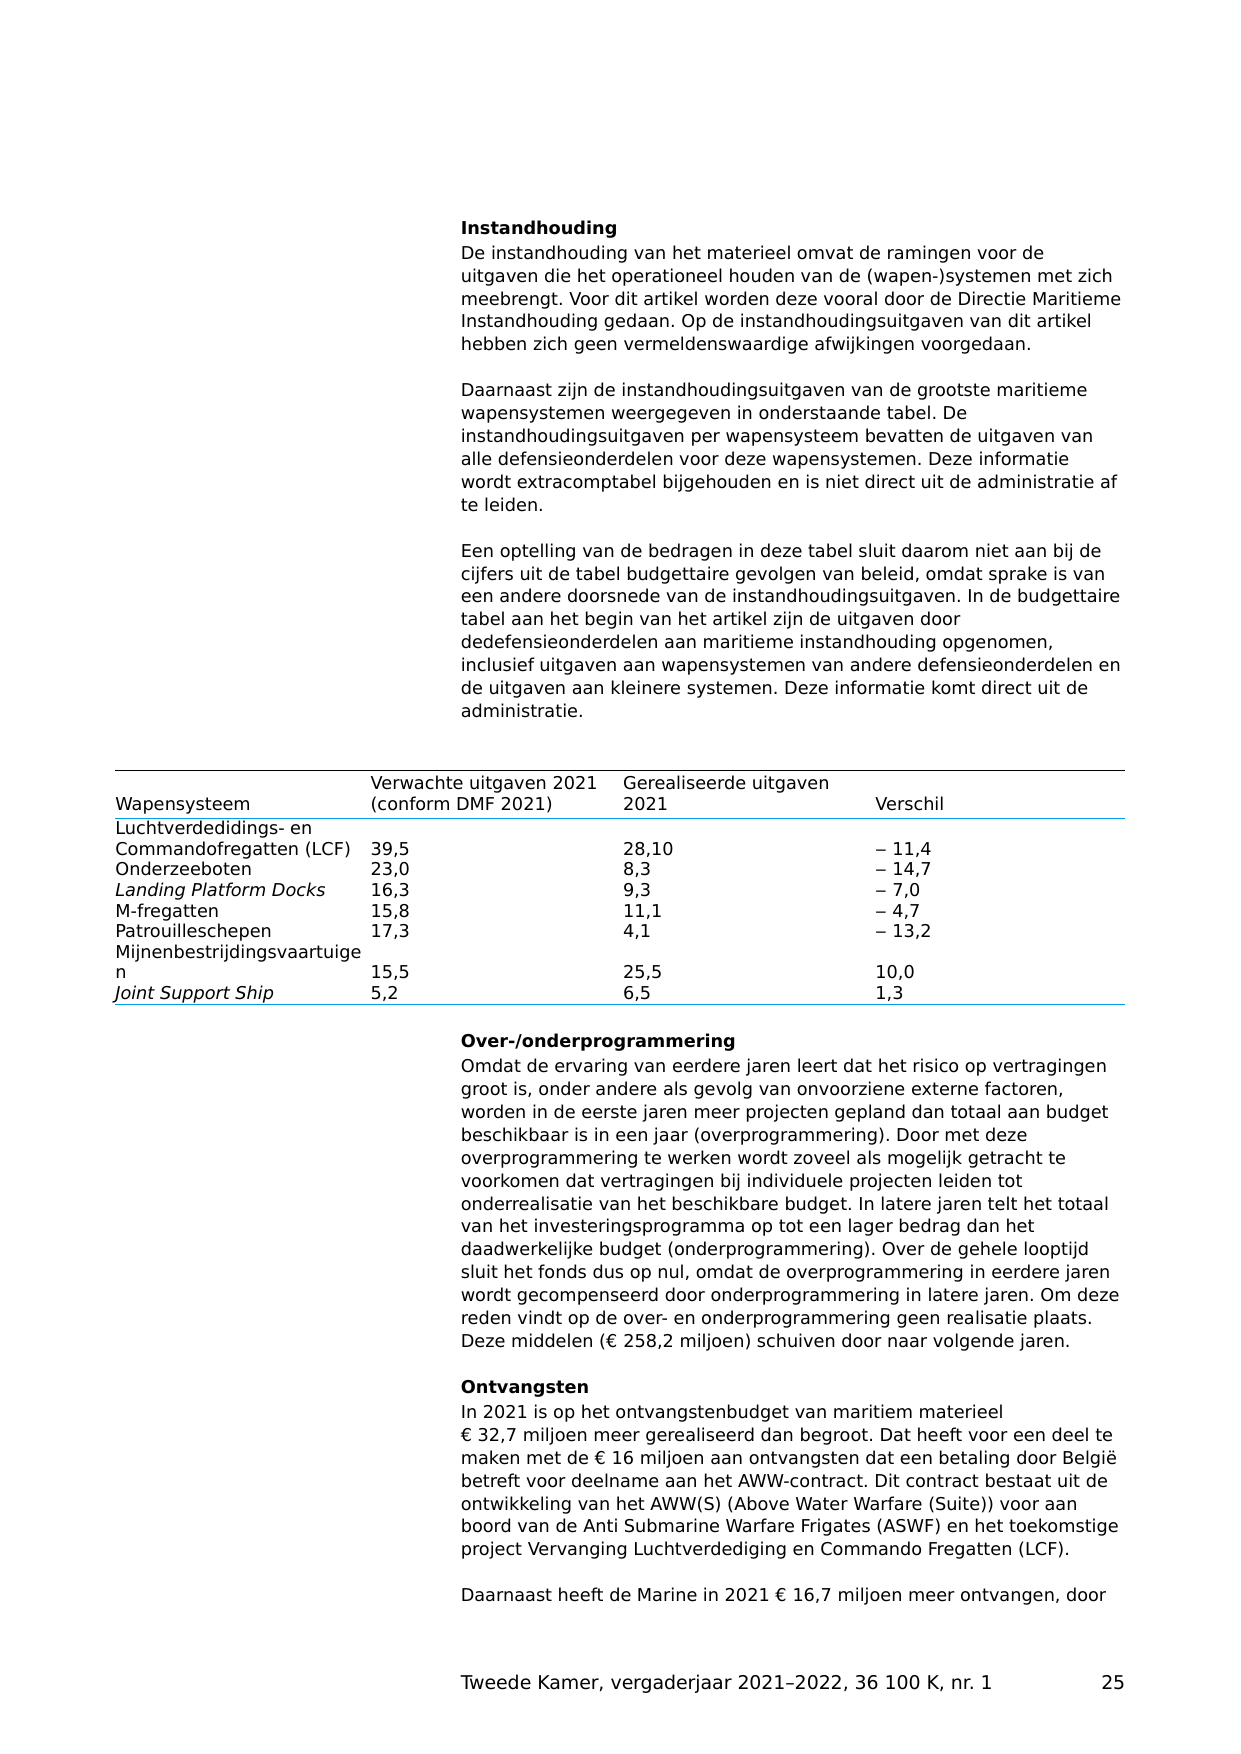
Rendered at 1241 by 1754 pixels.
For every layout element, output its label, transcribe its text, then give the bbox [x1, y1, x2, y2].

table_cell 10,0 [872, 942, 1125, 983]
table_cell 8,3 [620, 859, 872, 880]
table_header Tabel 8 Instandhoudingsuitgaven (in miljoenen euro) [115, 745, 1125, 770]
table_cell ‒ 11,4 [872, 819, 1125, 859]
table_cell Joint Support Ship [115, 983, 367, 1004]
table_cell Wapensysteem [115, 771, 367, 817]
table_cell ‒ 14,7 [872, 859, 1125, 880]
text Een optelling van de bedragen in deze tabel sluit daarom niet aan bij de cijfers uit de tabel budgettaire gevolgen van beleid, omdat sprake is van een andere doorsnede van de instandhoudingsuitgaven. In de budgettaire tabel aan het begin van het artikel zijn de uitgaven door dedefensieonderdelen aan maritieme instandhouding opgenomen, inclusief uitgaven aan wapensystemen van andere defensieonderdelen en de uitgaven aan kleinere systemen. Deze informatie komt direct uit de administratie. [461, 539, 1125, 722]
table_cell Gerealiseerde uitgaven 2021 [620, 771, 872, 817]
table_cell 1,3 [872, 983, 1125, 1004]
table_cell Verschil [872, 771, 1125, 817]
table_cell 11,1 [620, 901, 872, 921]
table_cell ‒ 13,2 [872, 921, 1125, 942]
table_cell Onderzeeboten [115, 859, 367, 880]
table_cell 28,10 [620, 819, 872, 859]
text In 2021 is op het ontvangstenbudget van maritiem materieel € 32,7 miljoen meer gerealiseerd dan begroot. Dat heeft voor een deel te maken met de € 16 miljoen aan ontvangsten dat een betaling door België betreft voor deelname aan het AWW-contract. Dit contract bestaat uit de ontwikkeling van het AWW(S) (Above Water Warfare (Suite)) voor aan boord van de Anti Submarine Warfare Frigates (ASWF) en het toekomstige project Vervanging Luchtverdediging en Commando Fregatten (LCF). [461, 1400, 1125, 1560]
table_cell 39,5 [368, 819, 620, 859]
text De instandhouding van het materieel omvat de ramingen voor de uitgaven die het operationeel houden van de (wapen-)systemen met zich meebrengt. Voor dit artikel worden deze vooral door de Directie Maritieme Instandhouding gedaan. Op de instandhoudingsuitgaven van dit artikel hebben zich geen vermeldenswaardige afwijkingen voorgedaan. [461, 241, 1125, 355]
table_cell Luchtverdedidings- en Commandofregatten (LCF) [115, 819, 367, 859]
table_cell Mijnenbestrijdingsvaartuigen [115, 942, 367, 983]
table_cell 16,3 [368, 880, 620, 901]
table_cell Patrouilleschepen [115, 921, 367, 942]
table_cell 15,8 [368, 901, 620, 921]
table_cell M-fregatten [115, 901, 367, 921]
text Ontvangsten [461, 1375, 1125, 1398]
table_cell 15,5 [368, 942, 620, 983]
text Instandhouding [461, 216, 1125, 239]
table_cell 25,5 [620, 942, 872, 983]
table_cell 17,3 [368, 921, 620, 942]
table_cell ‒ 4,7 [872, 901, 1125, 921]
text Daarnaast zijn de instandhoudingsuitgaven van de grootste maritieme wapensystemen weergegeven in onderstaande tabel. De instandhoudingsuitgaven per wapensysteem bevatten de uitgaven van alle defensieonderdelen voor deze wapensystemen. Deze informatie wordt extracomptabel bijgehouden en is niet direct uit de administratie af te leiden. [461, 378, 1125, 516]
text Daarnaast heeft de Marine in 2021 € 16,7 miljoen meer ontvangen, door [461, 1583, 1125, 1606]
table_cell 6,5 [620, 983, 872, 1004]
table_cell 4,1 [620, 921, 872, 942]
table_cell Verwachte uitgaven 2021 (conform DMF 2021) [368, 771, 620, 817]
table_cell Landing Platform Docks [115, 880, 367, 901]
table_cell 5,2 [368, 983, 620, 1004]
table_cell ‒ 7,0 [872, 880, 1125, 901]
text Omdat de ervaring van eerdere jaren leert dat het risico op vertragingen groot is, onder andere als gevolg van onvoorziene externe factoren, worden in de eerste jaren meer projecten gepland dan totaal aan budget beschikbaar is in een jaar (overprogrammering). Door met deze overprogrammering te werken wordt zoveel als mogelijk getracht te voorkomen dat vertragingen bij individuele projecten leiden tot onderrealisatie van het beschikbare budget. In latere jaren telt het totaal van het investeringsprogramma op tot een lager bedrag dan het daadwerkelijke budget (onderprogrammering). Over de gehele looptijd sluit het fonds dus op nul, omdat de overprogrammering in eerdere jaren wordt gecompenseerd door onderprogrammering in latere jaren. Om deze reden vindt op de over- en onderprogrammering geen realisatie plaats. Deze middelen (€ 258,2 miljoen) schuiven door naar volgende jaren. [461, 1054, 1125, 1352]
table_cell 23,0 [368, 859, 620, 880]
table_cell 9,3 [620, 880, 872, 901]
text Over-/onderprogrammering [461, 1029, 1125, 1052]
